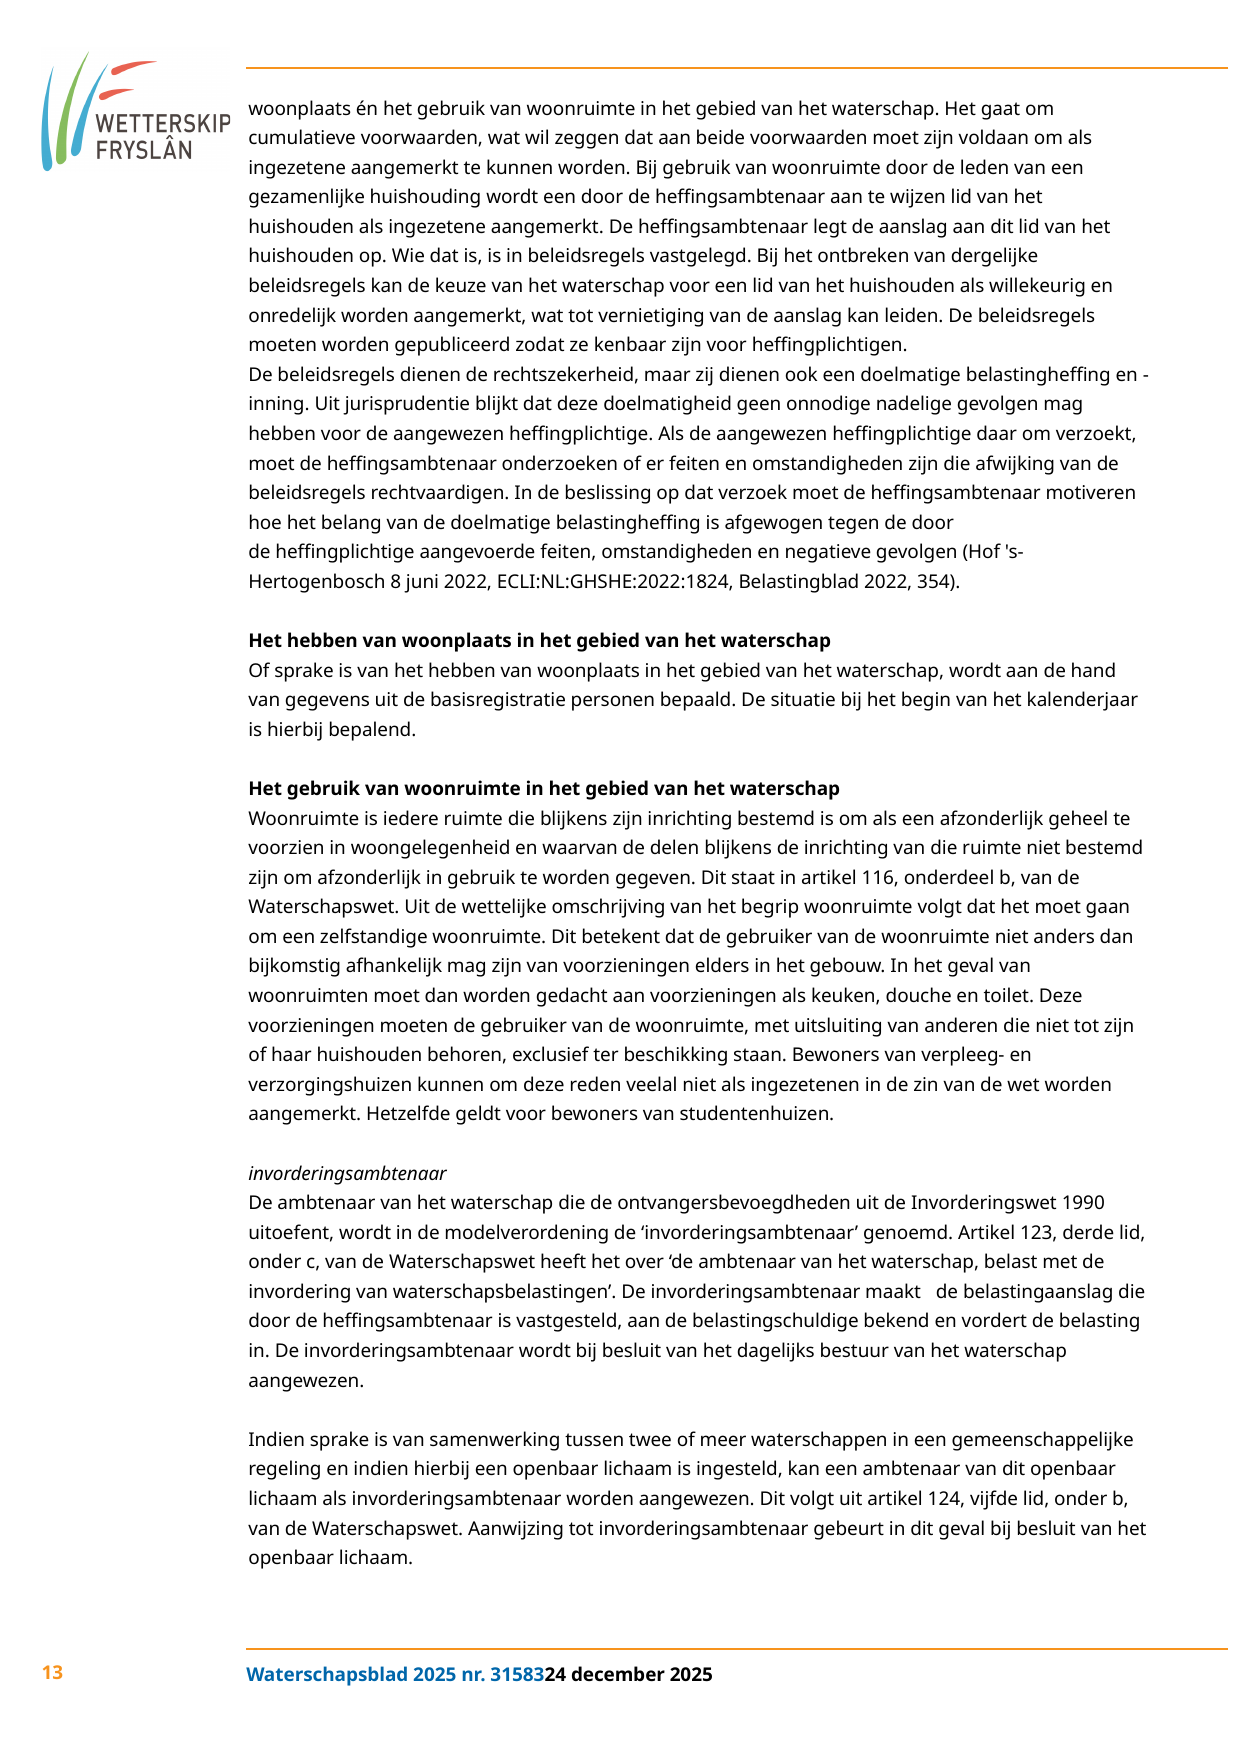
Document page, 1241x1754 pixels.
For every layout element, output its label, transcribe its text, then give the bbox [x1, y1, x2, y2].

text Woonruimte is iedere ruimte die blijkens zijn inrichting bestemd is om als een afzonderlijk geheel te voorzien in woongelegenheid en waarvan de delen blijkens de inrichting van die ruimte niet bestemd zijn om afzonderlijk in gebruik te worden gegeven. Dit staat in artikel 116, onderdeel b, van de Waterschapswet. Uit de wettelijke omschrijving van het begrip woonruimte volgt dat het moet gaan om een zelfstandige woonruimte. Dit betekent dat de gebruiker van de woonruimte niet anders dan bijkomstig afhankelijk mag zijn van voorzieningen elders in het gebouw. In het geval van woonruimten moet dan worden gedacht aan voorzieningen als keuken, douche en toilet. Deze voorzieningen moeten de gebruiker van de woonruimte, met uitsluiting van anderen die niet tot zijn of haar huishouden behoren, exclusief ter beschikking staan. Bewoners van verpleeg- en verzorgingshuizen kunnen om deze reden veelal niet als ingezetenen in de zin van de wet worden aangemerkt. Hetzelfde geldt voor bewoners van studentenhuizen. [248, 805, 1152, 1126]
text Of sprake is van het hebben van woonplaats in het gebied van het waterschap, wordt aan de hand van gegevens uit de basisregistratie personen bepaald. De situatie bij het begin van het kalenderjaar is hierbij bepalend. [248, 657, 1152, 742]
text Het gebruik van woonruimte in het gebied van het waterschap [248, 775, 1152, 801]
text woonplaats én het gebruik van woonruimte in het gebied van het waterschap. Het gaat om cumulatieve voorwaarden, wat wil zeggen dat aan beide voorwaarden moet zijn voldaan om als ingezetene aangemerkt te kunnen worden. Bij gebruik van woonruimte door de leden van een gezamenlijke huishouding wordt een door de heffingsambtenaar aan te wijzen lid van het huishouden als ingezetene aangemerkt. De heffingsambtenaar legt de aanslag aan dit lid van het huishouden op. Wie dat is, is in beleidsregels vastgelegd. Bij het ontbreken van dergelijke beleidsregels kan de keuze van het waterschap voor een lid van het huishouden als willekeurig en onredelijk worden aangemerkt, wat tot vernietiging van de aanslag kan leiden. De beleidsregels moeten worden gepubliceerd zodat ze kenbaar zijn voor heffingplichtigen. [248, 95, 1152, 357]
text De ambtenaar van het waterschap die de ontvangersbevoegdheden uit de Invorderingswet 1990 uitoefent, wordt in de modelverordening de ‘invorderingsambtenaar’ genoemd. Artikel 123, derde lid, onder c, van de Waterschapswet heeft het over ‘de ambtenaar van het waterschap, belast met de invordering van waterschapsbelastingen’. De invorderingsambtenaar maakt de belastingaanslag die door de heffingsambtenaar is vastgesteld, aan de belastingschuldige bekend en vordert de belasting in. De invorderingsambtenaar wordt bij besluit van het dagelijks bestuur van het waterschap aangewezen. [248, 1189, 1152, 1393]
text De beleidsregels dienen de rechtszekerheid, maar zij dienen ook een doelmatige belastingheffing en -inning. Uit jurisprudentie blijkt dat deze doelmatigheid geen onnodige nadelige gevolgen mag hebben voor de aangewezen heffingplichtige. Als de aangewezen heffingplichtige daar om verzoekt, moet de heffingsambtenaar onderzoeken of er feiten en omstandigheden zijn die afwijking van de beleidsregels rechtvaardigen. In de beslissing op dat verzoek moet de heffingsambtenaar motiveren hoe het belang van de doelmatige belastingheffing is afgewogen tegen de door de heffingplichtige aangevoerde feiten, omstandigheden en negatieve gevolgen (Hof 's-Hertogenbosch 8 juni 2022, ECLI:NL:GHSHE:2022:1824, Belastingblad 2022, 354). [248, 361, 1152, 594]
picture [41, 47, 231, 172]
text invorderingsambtenaar [248, 1160, 1152, 1186]
text Het hebben van woonplaats in het gebied van het waterschap [248, 627, 1152, 653]
text Indien sprake is van samenwerking tussen twee of meer waterschappen in een gemeenschappelijke regeling en indien hierbij een openbaar lichaam is ingesteld, kan een ambtenaar van dit openbaar lichaam als invorderingsambtenaar worden aangewezen. Dit volgt uit artikel 124, vijfde lid, onder b, van de Waterschapswet. Aanwijzing tot invorderingsambtenaar gebeurt in dit geval bij besluit van het openbaar lichaam. [248, 1426, 1152, 1570]
